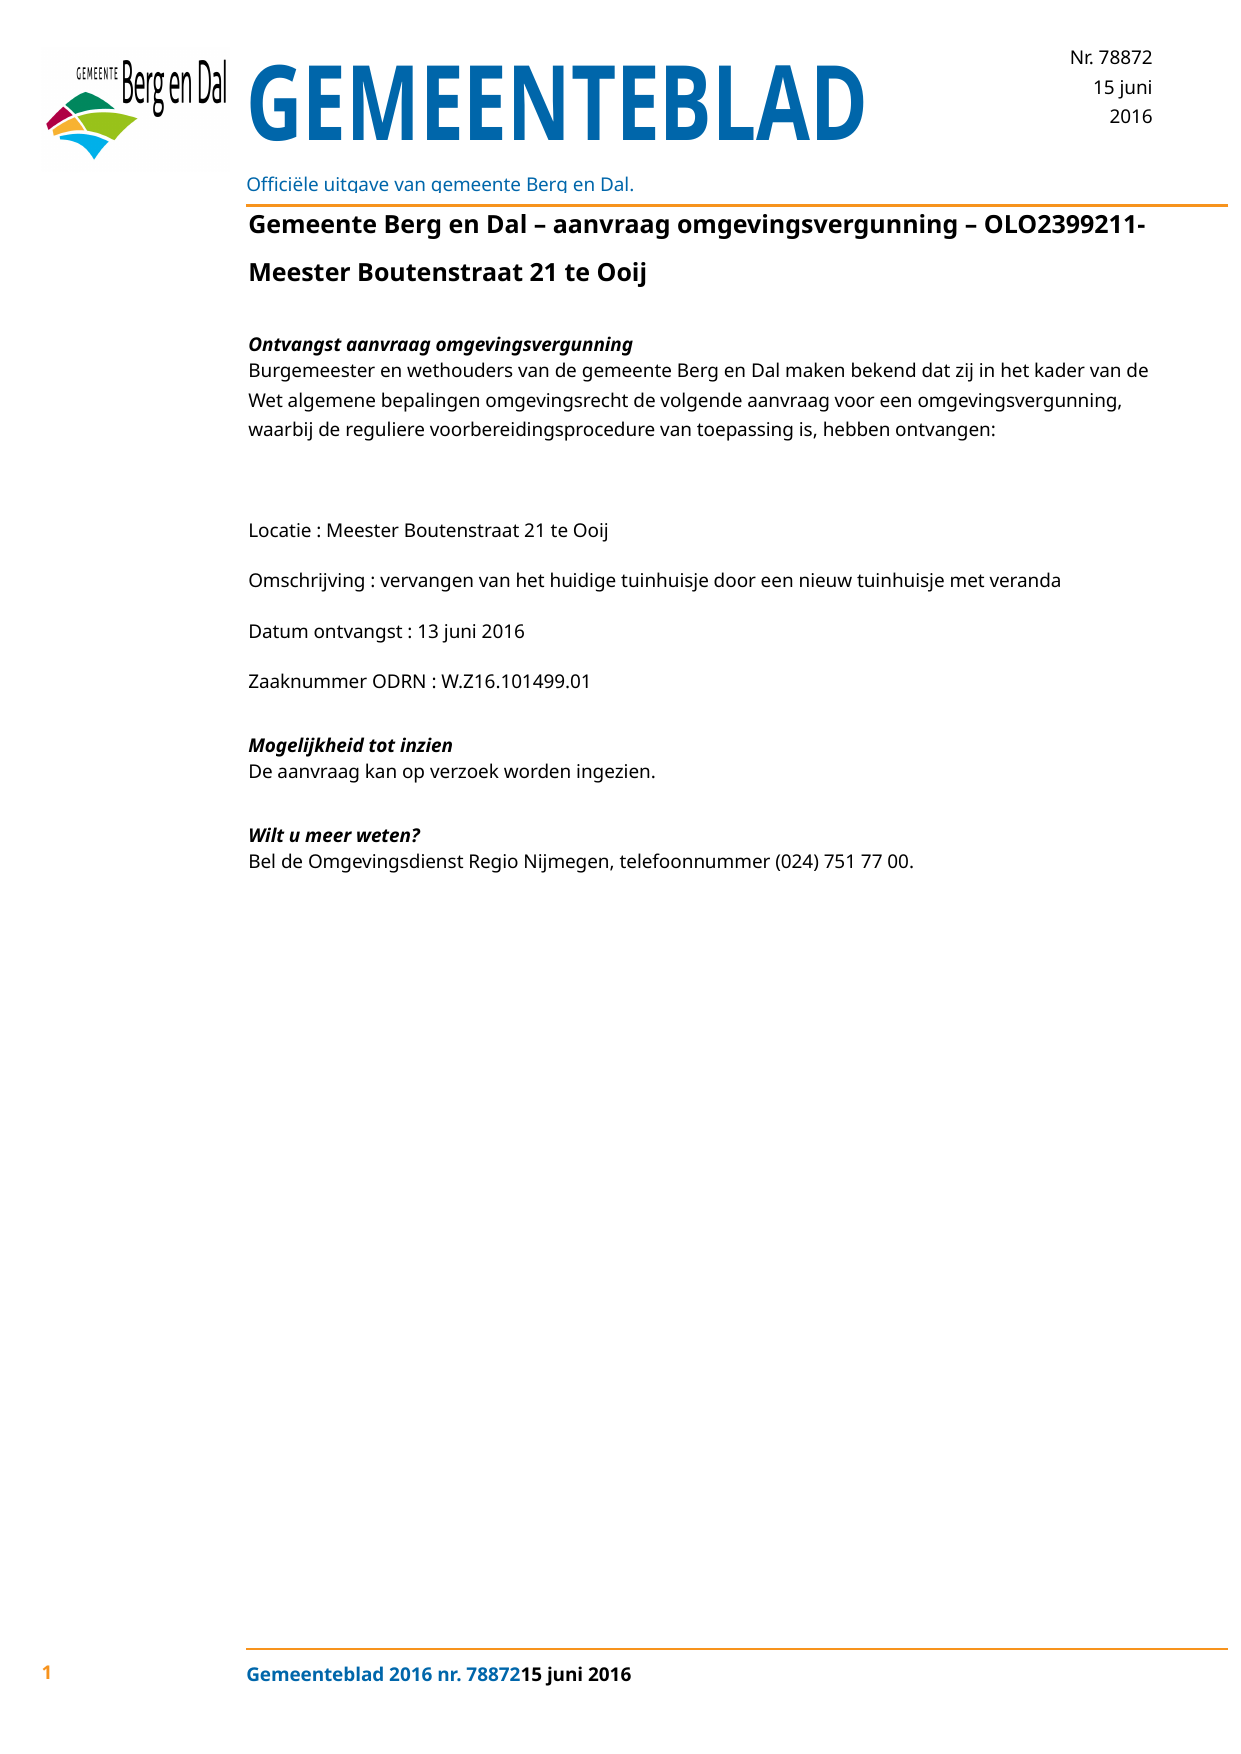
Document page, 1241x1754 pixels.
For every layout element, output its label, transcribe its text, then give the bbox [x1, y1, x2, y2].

text Burgemeester en wethouders van de gemeente Berg en Dal maken bekend dat zij in het kader van de Wet algemene bepalingen omgevingsrecht de volgende aanvraag voor een omgevingsvergunning, waarbij de reguliere voorbereidingsprocedure van toepassing is, hebben ontvangen: [248, 357, 1152, 442]
text Wilt u meer weten? [248, 822, 1152, 848]
picture [41, 47, 231, 172]
text Gemeente Berg en Dal – aanvraag omgevingsvergunning – OLO2399211- Meester Boutenstraat 21 te Ooij [248, 207, 1152, 288]
text Locatie : Meester Boutenstraat 21 te Ooij [248, 517, 1152, 543]
text De aanvraag kan op verzoek worden ingezien. [248, 758, 1152, 784]
text Omschrijving : vervangen van het huidige tuinhuisje door een nieuw tuinhuisje met veranda [248, 568, 1152, 593]
text Mogelijkheid tot inzien [248, 732, 1152, 758]
text Ontvangst aanvraag omgevingsvergunning [248, 331, 1152, 357]
text Zaaknummer ODRN : W.Z16.101499.01 [248, 668, 1152, 694]
text Datum ontvangst : 13 juni 2016 [248, 618, 1152, 644]
text Bel de Omgevingsdienst Regio Nijmegen, telefoonnummer (024) 751 77 00. [248, 848, 1152, 873]
